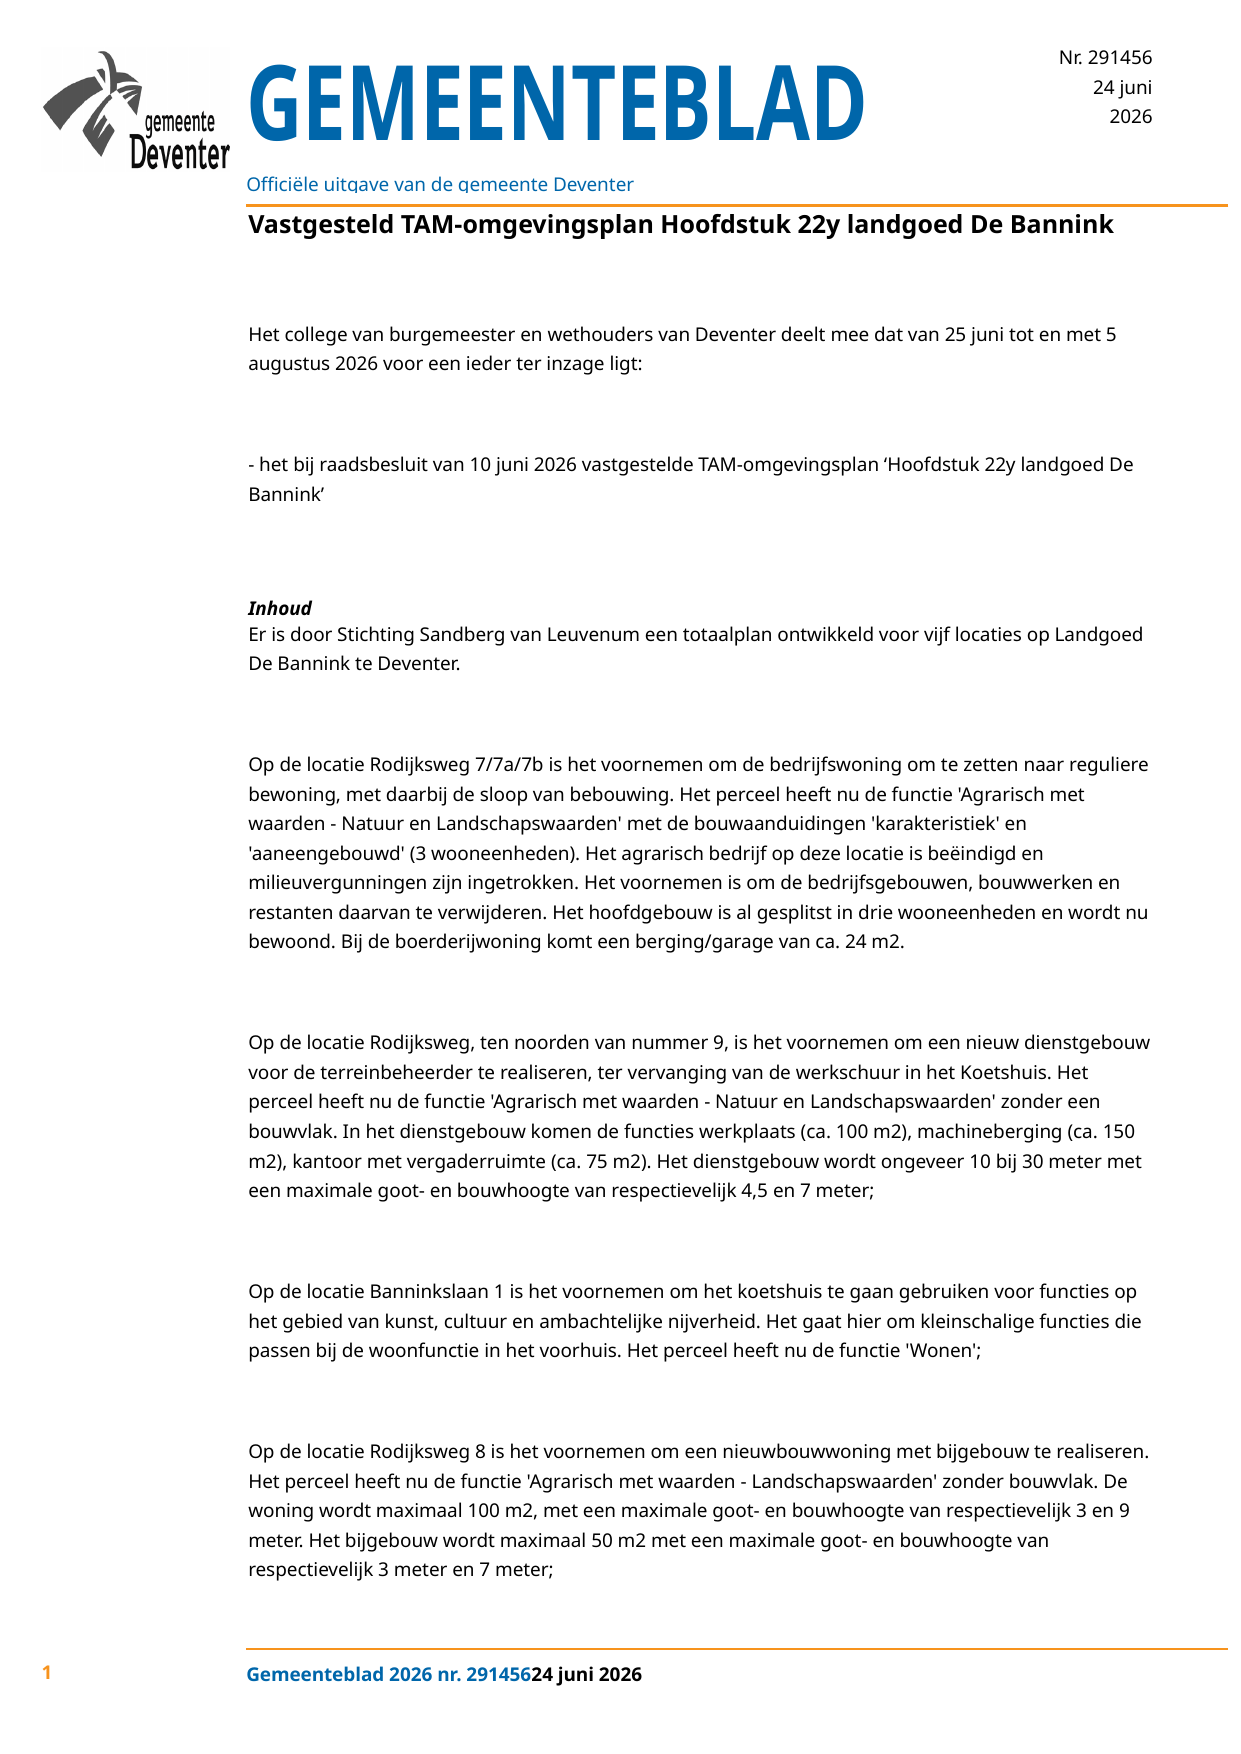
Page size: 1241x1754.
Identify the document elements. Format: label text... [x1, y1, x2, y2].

text Op de locatie Rodijksweg 8 is het voornemen om een nieuwbouwwoning met bijgebouw te realiseren. Het perceel heeft nu de functie 'Agrarisch met waarden - Landschapswaarden' zonder bouwvlak. De woning wordt maximaal 100 m2, met een maximale goot- en bouwhoogte van respectievelijk 3 en 9 meter. Het bijgebouw wordt maximaal 50 m2 met een maximale goot- en bouwhoogte van respectievelijk 3 meter en 7 meter; [248, 1438, 1152, 1582]
text Inhoud [248, 595, 1152, 621]
text Op de locatie Banninkslaan 1 is het voornemen om het koetshuis te gaan gebruiken voor functies op het gebied van kunst, cultuur en ambachtelijke nijverheid. Het gaat hier om kleinschalige functies die passen bij de woonfunctie in het voorhuis. Het perceel heeft nu de functie 'Wonen'; [248, 1278, 1152, 1363]
text Op de locatie Rodijksweg 7/7a/7b is het voornemen om de bedrijfswoning om te zetten naar reguliere bewoning, met daarbij de sloop van bebouwing. Het perceel heeft nu de functie 'Agrarisch met waarden - Natuur en Landschapswaarden' met de bouwaanduidingen 'karakteristiek' en 'aaneengebouwd' (3 wooneenheden). Het agrarisch bedrijf op deze locatie is beëindigd en milieuvergunningen zijn ingetrokken. Het voornemen is om de bedrijfsgebouwen, bouwwerken en restanten daarvan te verwijderen. Het hoofdgebouw is al gesplitst in drie wooneenheden en wordt nu bewoond. Bij de boerderijwoning komt een berging/garage van ca. 24 m2. [248, 751, 1152, 954]
text Op de locatie Rodijksweg, ten noorden van nummer 9, is het voornemen om een nieuw dienstgebouw voor de terreinbeheerder te realiseren, ter vervanging van de werkschuur in het Koetshuis. Het perceel heeft nu de functie 'Agrarisch met waarden - Natuur en Landschapswaarden' zonder een bouwvlak. In het dienstgebouw komen de functies werkplaats (ca. 100 m2), machineberging (ca. 150 m2), kantoor met vergaderruimte (ca. 75 m2). Het dienstgebouw wordt ongeveer 10 bij 30 meter met een maximale goot- en bouwhoogte van respectievelijk 4,5 en 7 meter; [248, 1029, 1152, 1203]
picture [41, 47, 231, 172]
text Het college van burgemeester en wethouders van Deventer deelt mee dat van 25 juni tot en met 5 augustus 2026 voor een ieder ter inzage ligt: [248, 321, 1152, 376]
text - het bij raadsbesluit van 10 juni 2026 vastgestelde TAM-omgevingsplan ‘Hoofdstuk 22y landgoed De Bannink’ [248, 451, 1152, 506]
text Er is door Stichting Sandberg van Leuvenum een totaalplan ontwikkeld voor vijf locaties op Landgoed De Bannink te Deventer. [248, 621, 1152, 676]
text Vastgesteld TAM-omgevingsplan Hoofdstuk 22y landgoed De Bannink [248, 207, 1152, 241]
